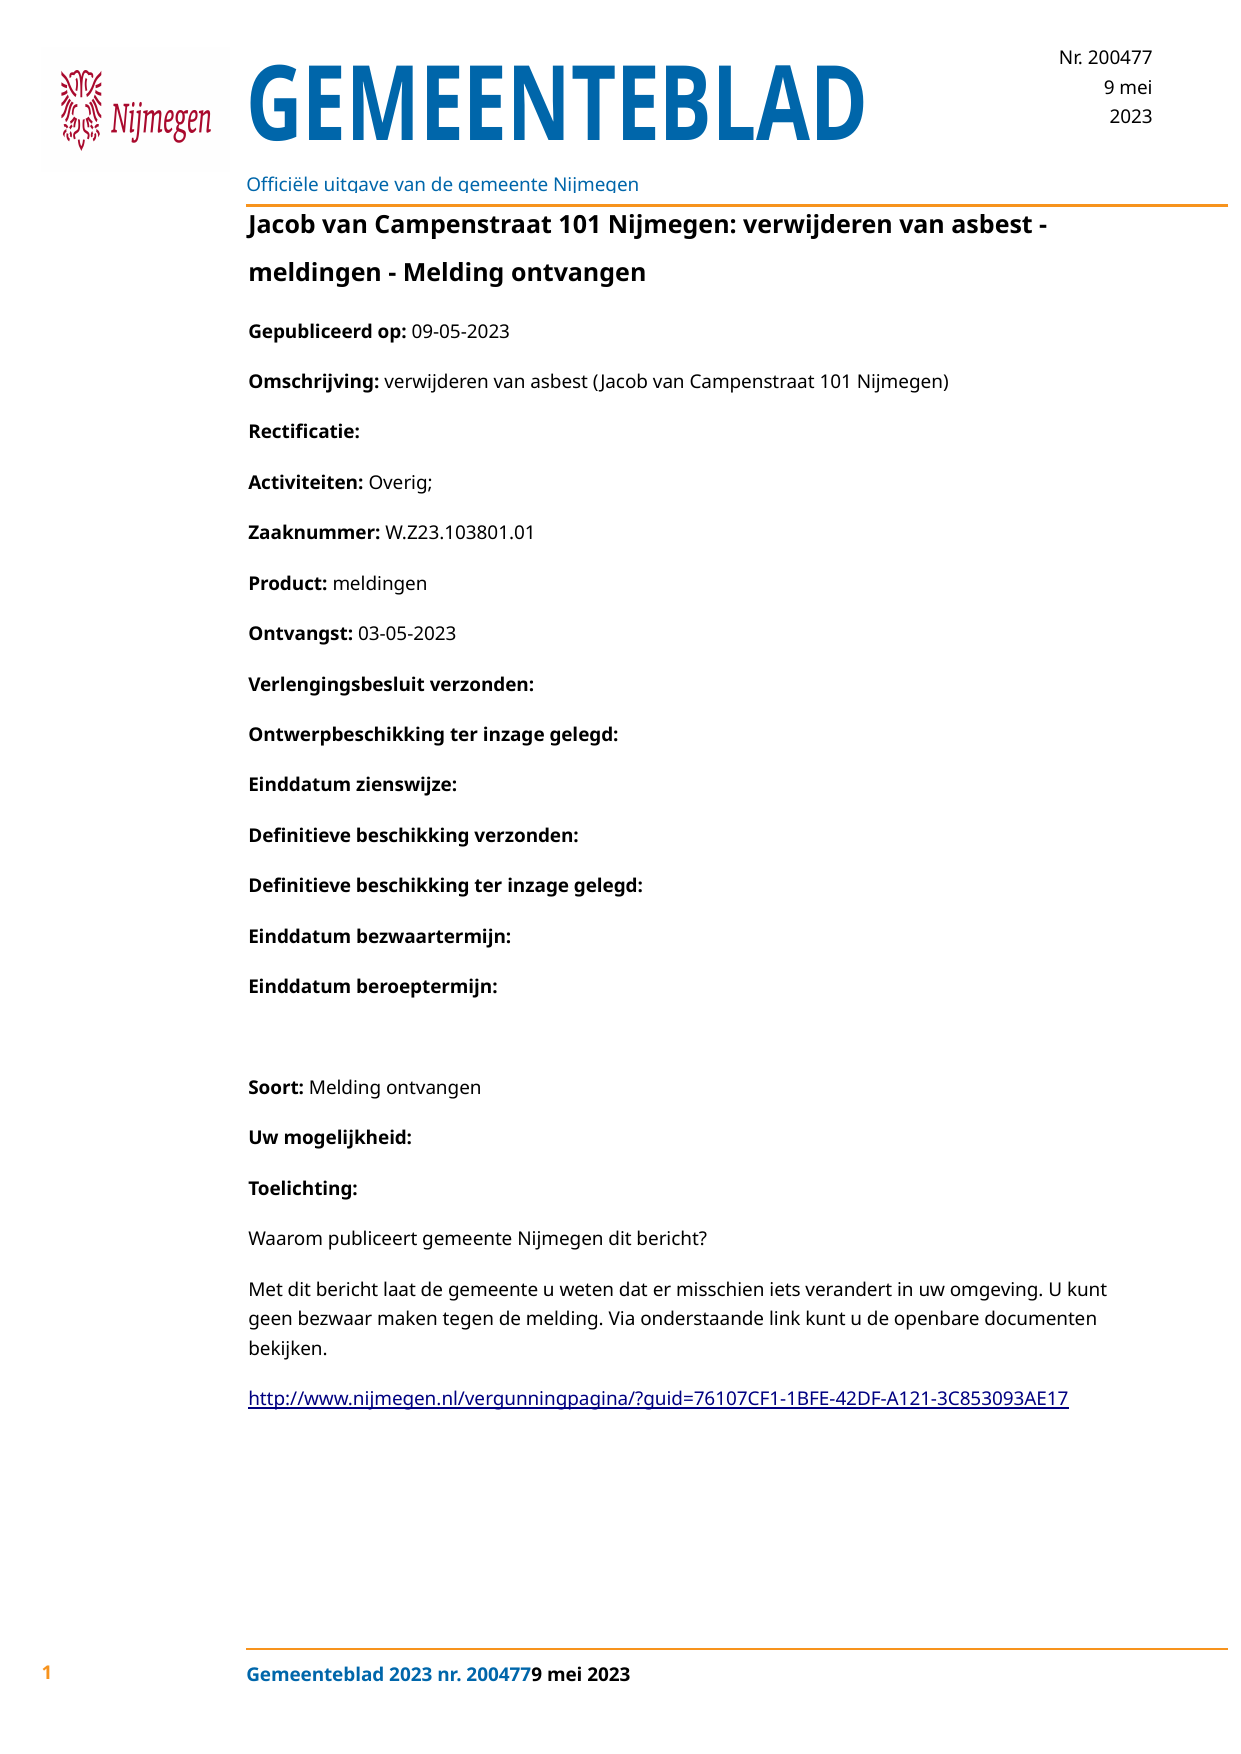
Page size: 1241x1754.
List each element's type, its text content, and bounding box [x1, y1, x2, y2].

picture [41, 47, 231, 172]
text Met dit bericht laat de gemeente u weten dat er misschien iets verandert in uw omgeving. U kunt geen bezwaar maken tegen de melding. Via onderstaande link kunt u de openbare documenten bekijken. [248, 1276, 1152, 1361]
text Waarom publiceert gemeente Nijmegen dit bericht? [248, 1225, 1152, 1251]
text Rectificatie: [248, 419, 1152, 444]
text Definitieve beschikking verzonden: [248, 822, 1152, 848]
text Zaaknummer: W.Z23.103801.01 [248, 519, 1152, 545]
text Jacob van Campenstraat 101 Nijmegen: verwijderen van asbest - meldingen - Melding ontvangen [248, 207, 1152, 288]
text Ontwerpbeschikking ter inzage gelegd: [248, 721, 1152, 747]
text Einddatum beroeptermijn: [248, 973, 1152, 999]
text Ontvangst: 03-05-2023 [248, 620, 1152, 646]
text Verlengingsbesluit verzonden: [248, 671, 1152, 697]
text Definitieve beschikking ter inzage gelegd: [248, 872, 1152, 898]
text Gepubliceerd op: 09-05-2023 [248, 318, 1152, 344]
text Soort: Melding ontvangen [248, 1074, 1152, 1100]
text Einddatum zienswijze: [248, 772, 1152, 797]
text http://www.nijmegen.nl/vergunningpagina/?guid=76107CF1-1BFE-42DF-A121-3C853093AE17 [248, 1385, 1152, 1411]
text Activiteiten: Overig; [248, 469, 1152, 495]
text Einddatum bezwaartermijn: [248, 923, 1152, 949]
text Toelichting: [248, 1175, 1152, 1201]
text Uw mogelijkheid: [248, 1124, 1152, 1150]
text Omschrijving: verwijderen van asbest (Jacob van Campenstraat 101 Nijmegen) [248, 368, 1152, 394]
text Product: meldingen [248, 570, 1152, 596]
